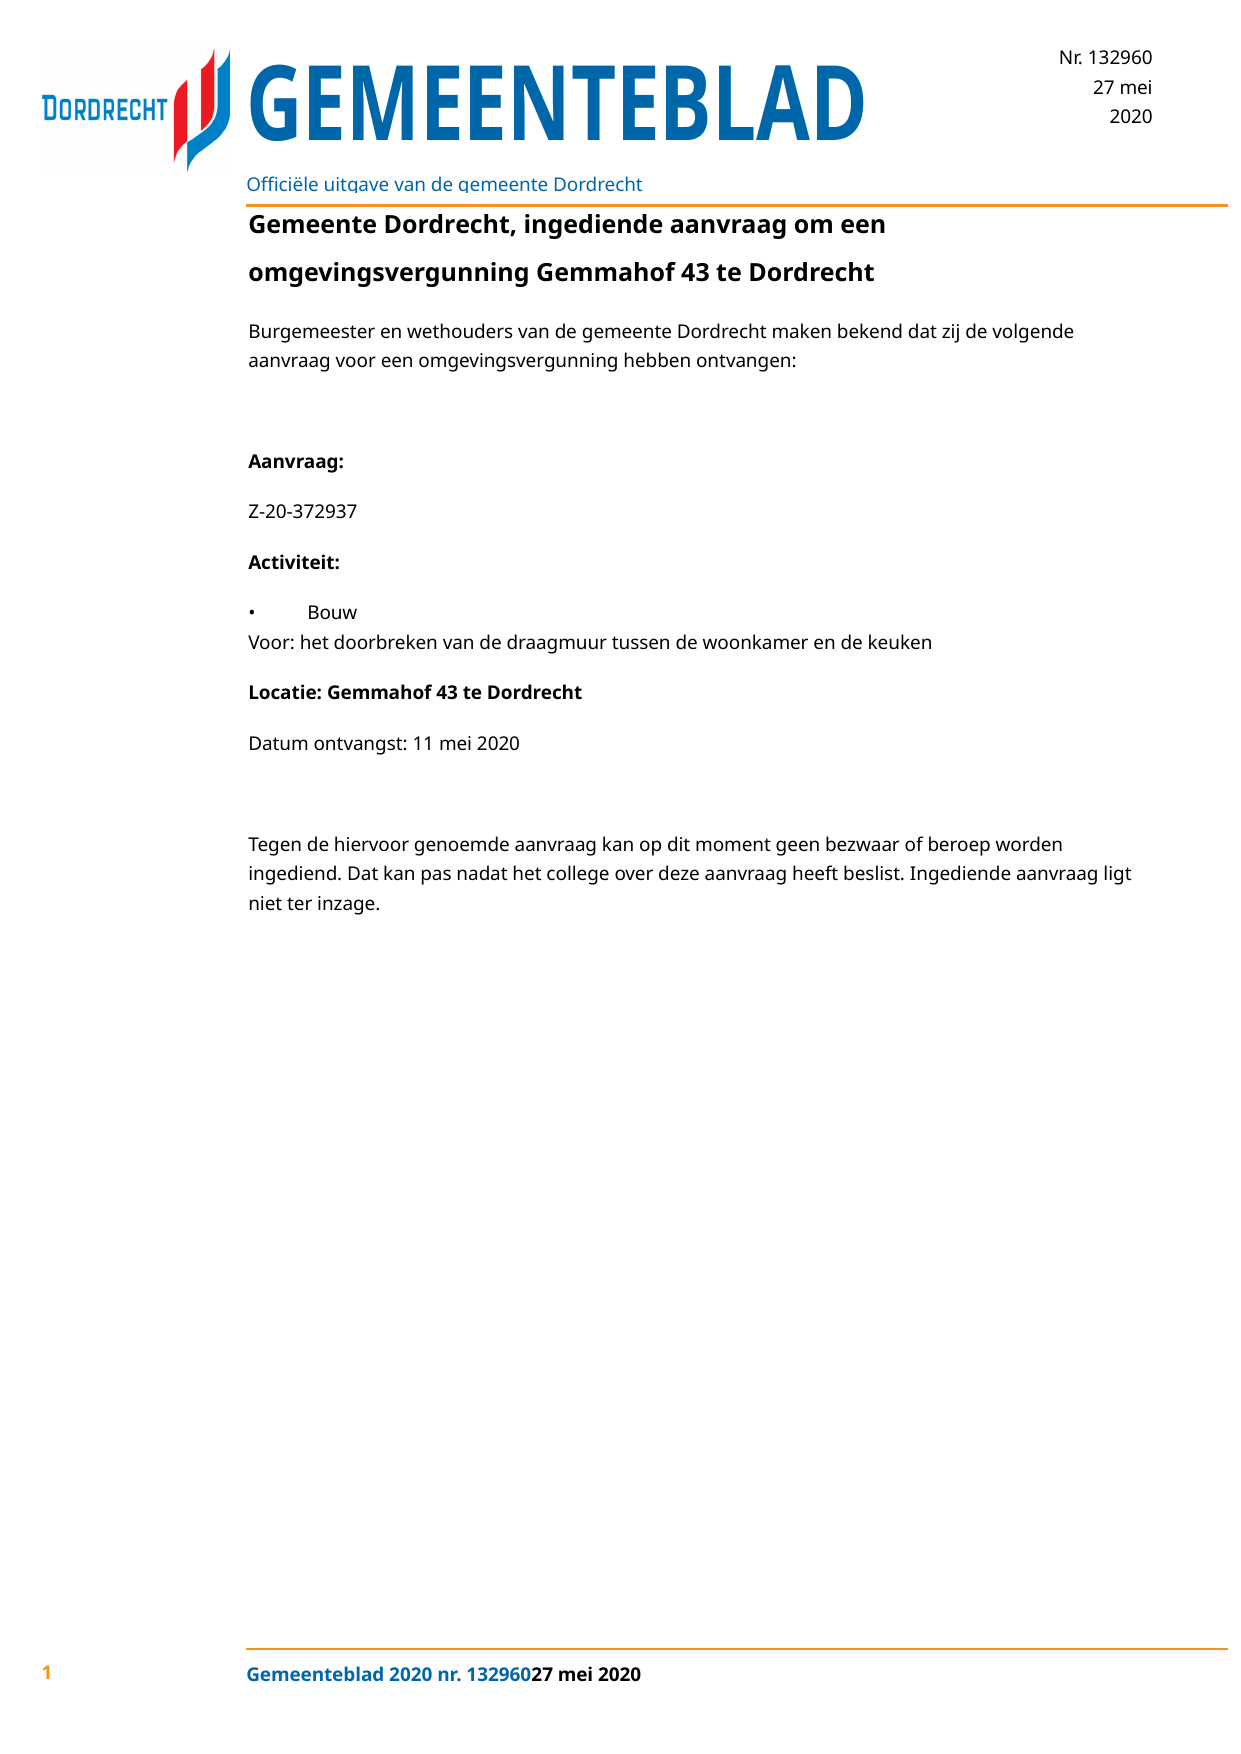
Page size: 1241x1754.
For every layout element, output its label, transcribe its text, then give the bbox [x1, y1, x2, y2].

text Activiteit: [248, 549, 1152, 575]
text Tegen de hiervoor genoemde aanvraag kan op dit moment geen bezwaar of beroep worden ingediend. Dat kan pas nadat het college over deze aanvraag heeft beslist. Ingediende aanvraag ligt niet ter inzage. [248, 831, 1152, 916]
text Gemeente Dordrecht, ingediende aanvraag om een omgevingsvergunning Gemmahof 43 te Dordrecht [248, 207, 1152, 288]
text Datum ontvangst: 11 mei 2020 [248, 730, 1152, 756]
text Burgemeester en wethouders van de gemeente Dordrecht maken bekend dat zij de volgende aanvraag voor een omgevingsvergunning hebben ontvangen: [248, 318, 1152, 373]
text Aanvraag: [248, 448, 1152, 474]
list Bouw [248, 599, 1152, 625]
text Locatie: Gemmahof 43 te Dordrecht [248, 679, 1152, 705]
text Z-20-372937 [248, 499, 1152, 524]
text Voor: het doorbreken van de draagmuur tussen de woonkamer en de keuken [248, 629, 1152, 655]
picture [41, 47, 231, 172]
